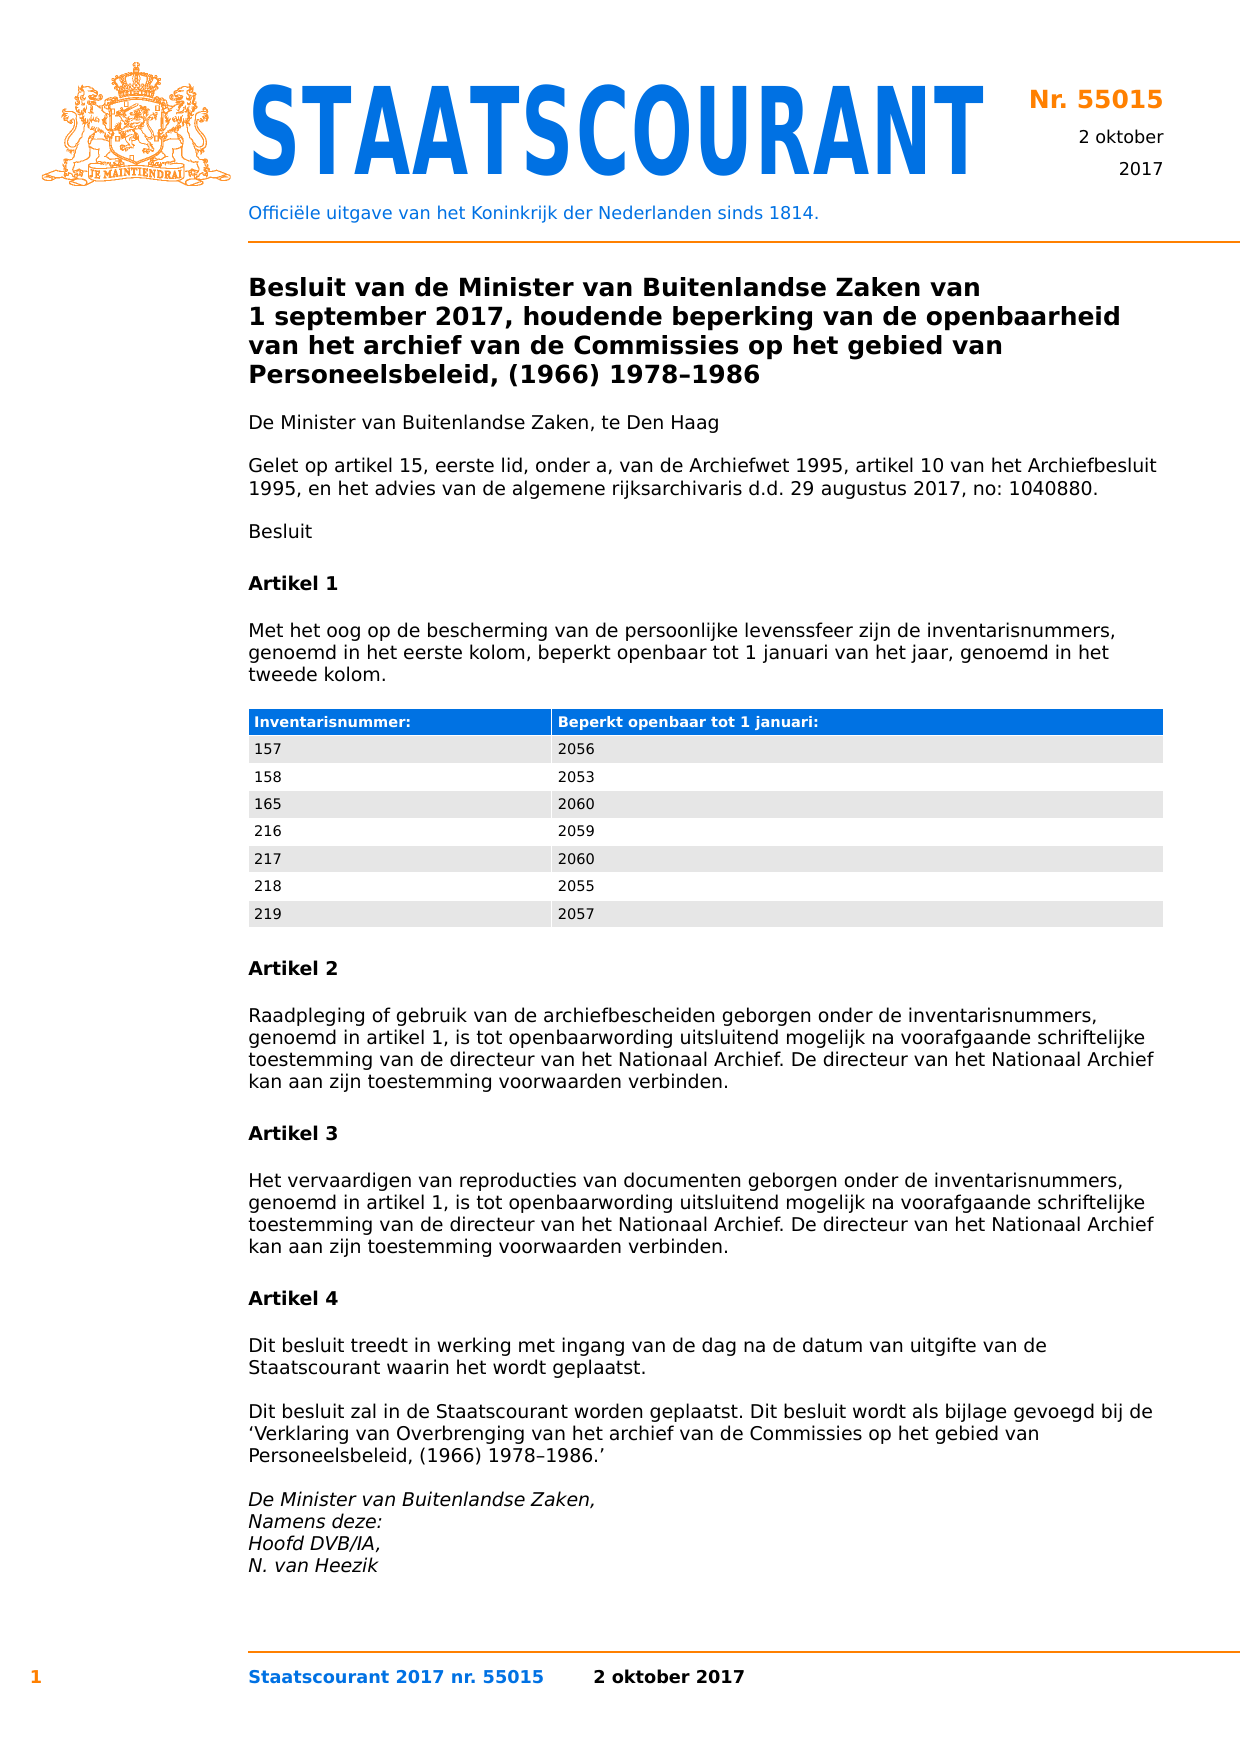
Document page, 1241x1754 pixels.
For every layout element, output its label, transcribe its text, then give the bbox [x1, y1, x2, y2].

text Besluit [248, 521, 1163, 543]
subtitle Artikel 3 [248, 1123, 1163, 1145]
table_header Nr. 55015 [998, 62, 1240, 121]
table_cell 2060 [552, 791, 1163, 818]
table_cell 2057 [552, 901, 1163, 927]
text Gelet op artikel 15, eerste lid, onder a, van de Archiefwet 1995, artikel 10 van het Archiefbesluit 1995, en het advies van de algemene rijksarchivaris d.d. 29 augustus 2017, no: 1040880. [248, 455, 1163, 499]
text Met het oog op de bescherming van de persoonlijke levenssfeer zijn de inventarisnummers, genoemd in het eerste kolom, beperkt openbaar tot 1 januari van het jaar, genoemd in het tweede kolom. [248, 620, 1163, 686]
table_cell 216 [249, 819, 551, 845]
table_cell 165 [249, 791, 551, 818]
text De Minister van Buitenlandse Zaken, Namens deze: Hoofd DVB/IA, N. van Heezik [248, 1489, 1163, 1577]
table_cell Officiële uitgave van het Koninkrijk der Nederlanden sinds 1814. [248, 203, 1240, 241]
text Dit besluit treedt in werking met ingang van de dag na de datum van uitgifte van de Staatscourant waarin het wordt geplaatst. [248, 1335, 1163, 1379]
table_header Beperkt openbaar tot 1 januari: [552, 709, 1163, 735]
table_cell 2055 [552, 874, 1163, 900]
table_cell 158 [249, 764, 551, 790]
subtitle Besluit van de Minister van Buitenlandse Zaken van 1 september 2017, houdende beperking van de openbaarheid van het archief van de Commissies op het gebied van Personeelsbeleid, (1966) 1978–1986 [248, 273, 1163, 390]
table_cell 2053 [552, 764, 1163, 790]
table_cell 217 [249, 846, 551, 872]
table_cell 2 oktober [998, 121, 1240, 153]
table_header Inventarisnummer: [249, 709, 551, 735]
table_header [25, 62, 248, 241]
table_cell 157 [249, 736, 551, 763]
picture [41, 62, 231, 186]
text Raadpleging of gebruik van de archiefbescheiden geborgen onder de inventarisnummers, genoemd in artikel 1, is tot openbaarwording uitsluitend mogelijk na voorafgaande schriftelijke toestemming van de directeur van het Nationaal Archief. De directeur van het Nationaal Archief kan aan zijn toestemming voorwaarden verbinden. [248, 1005, 1163, 1093]
table_cell 219 [249, 901, 551, 927]
table_cell 218 [249, 874, 551, 900]
subtitle Artikel 1 [248, 573, 1163, 595]
text De Minister van Buitenlandse Zaken, te Den Haag [248, 412, 1163, 433]
table_header STAATSCOURANT [248, 62, 998, 203]
text Dit besluit zal in de Staatscourant worden geplaatst. Dit besluit wordt als bijlage gevoegd bij de ‘Verklaring van Overbrenging van het archief van de Commissies op het gebied van Personeelsbeleid, (1966) 1978–1986.’ [248, 1401, 1163, 1467]
table_cell 2059 [552, 819, 1163, 845]
table_cell 2060 [552, 846, 1163, 872]
table_cell 2017 [998, 153, 1240, 203]
text Het vervaardigen van reproducties van documenten geborgen onder de inventarisnummers, genoemd in artikel 1, is tot openbaarwording uitsluitend mogelijk na voorafgaande schriftelijke toestemming van de directeur van het Nationaal Archief. De directeur van het Nationaal Archief kan aan zijn toestemming voorwaarden verbinden. [248, 1170, 1163, 1258]
subtitle Artikel 4 [248, 1288, 1163, 1310]
subtitle Artikel 2 [248, 958, 1163, 980]
table_cell 2056 [552, 736, 1163, 763]
